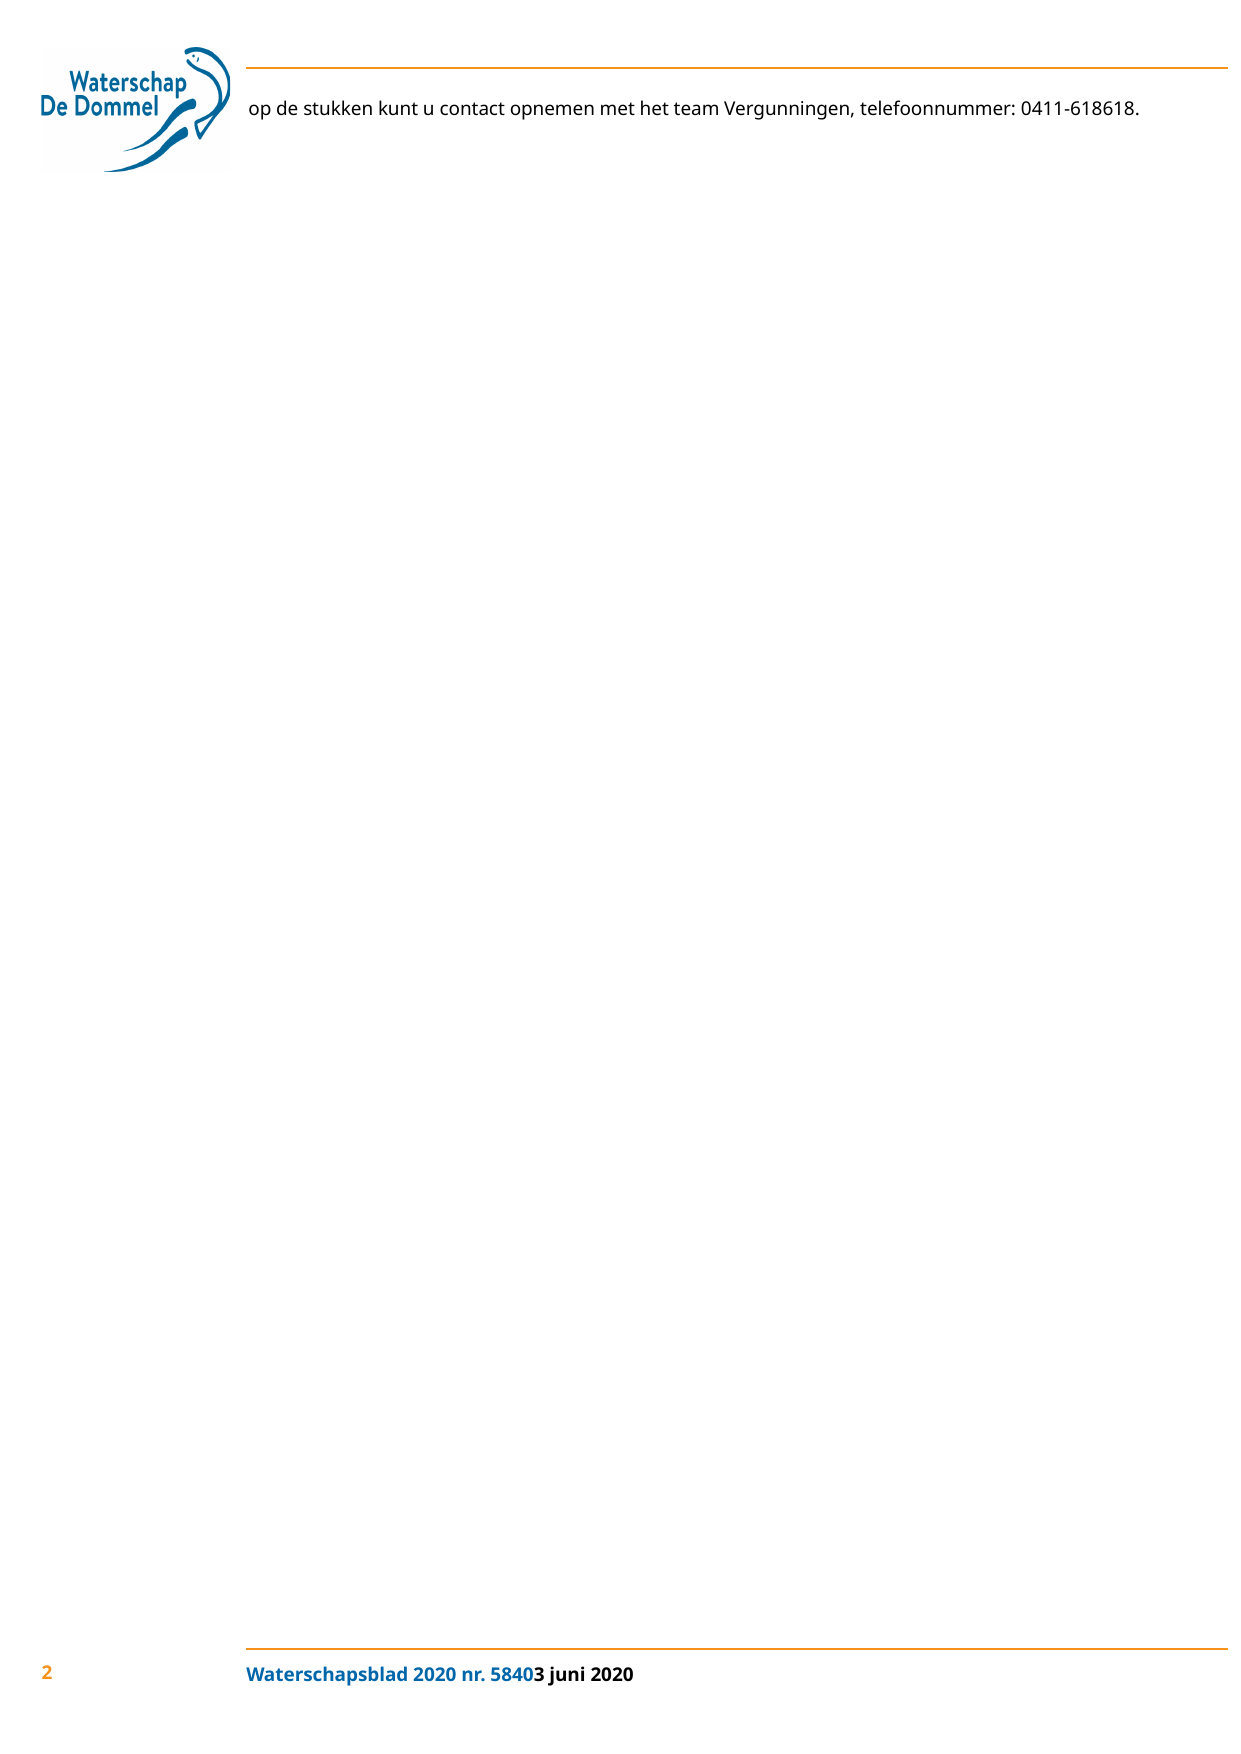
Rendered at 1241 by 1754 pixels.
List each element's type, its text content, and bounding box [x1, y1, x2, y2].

text op de stukken kunt u contact opnemen met het team Vergunningen, telefoonnummer: 0411-618618. [248, 95, 1152, 121]
picture [41, 47, 231, 172]
picture [204, 47, 231, 76]
picture [198, 118, 210, 131]
picture [45, 99, 51, 111]
